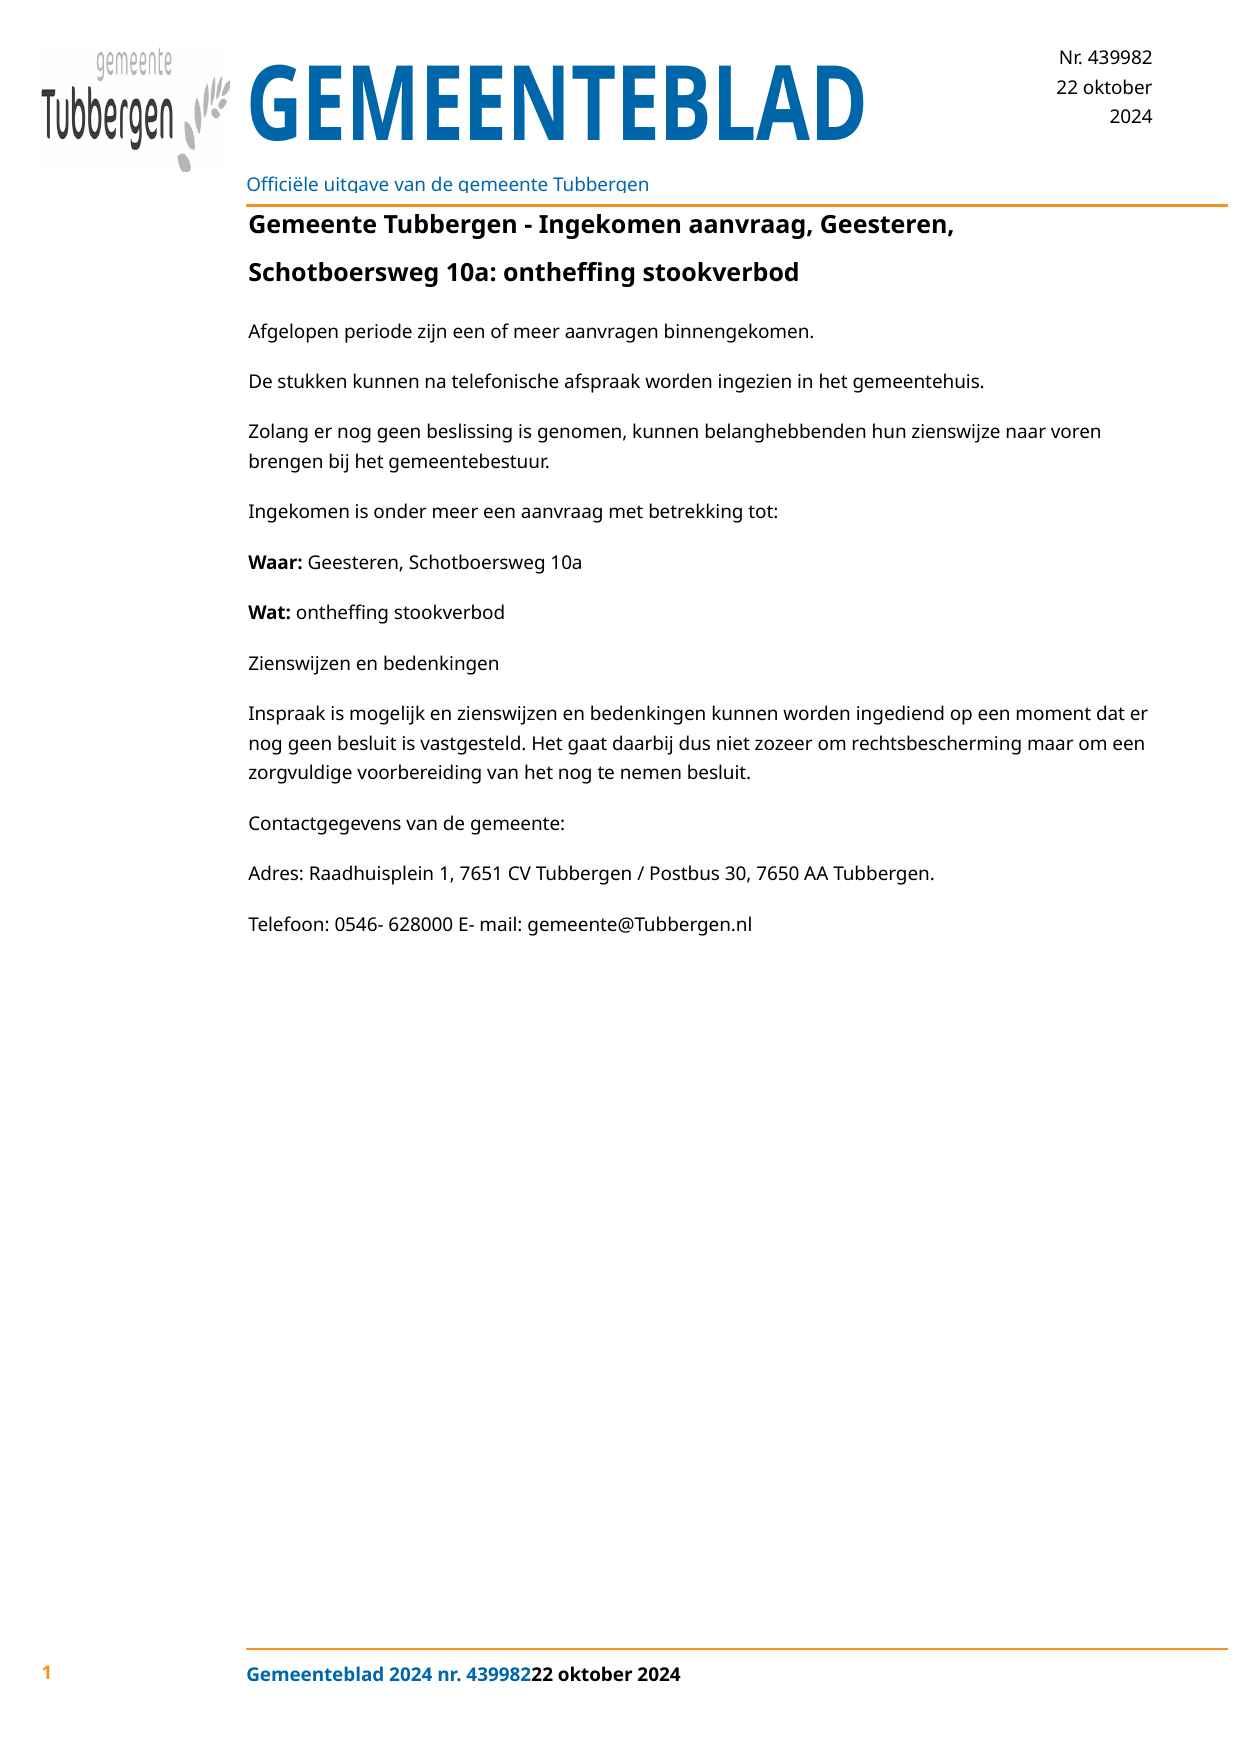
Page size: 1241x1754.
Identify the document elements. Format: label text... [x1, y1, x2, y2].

text Inspraak is mogelijk en zienswijzen en bedenkingen kunnen worden ingediend op een moment dat er nog geen besluit is vastgesteld. Het gaat daarbij dus niet zozeer om rechtsbescherming maar om een zorgvuldige voorbereiding van het nog te nemen besluit. [248, 700, 1152, 785]
text Contactgegevens van de gemeente: [248, 810, 1152, 836]
text Afgelopen periode zijn een of meer aanvragen binnengekomen. [248, 318, 1152, 344]
picture [41, 47, 231, 172]
text Zolang er nog geen beslissing is genomen, kunnen belanghebbenden hun zienswijze naar voren brengen bij het gemeentebestuur. [248, 419, 1152, 474]
text Ingekomen is onder meer een aanvraag met betrekking tot: [248, 499, 1152, 524]
text De stukken kunnen na telefonische afspraak worden ingezien in het gemeentehuis. [248, 368, 1152, 394]
text Adres: Raadhuisplein 1, 7651 CV Tubbergen / Postbus 30, 7650 AA Tubbergen. [248, 860, 1152, 886]
text Zienswijzen en bedenkingen [248, 650, 1152, 676]
text Wat: ontheffing stookverbod [248, 599, 1152, 625]
text Waar: Geesteren, Schotboersweg 10a [248, 549, 1152, 575]
text Gemeente Tubbergen - Ingekomen aanvraag, Geesteren, Schotboersweg 10a: ontheffing stookverbod [248, 207, 1152, 288]
text Telefoon: 0546- 628000 E- mail: gemeente@Tubbergen.nl [248, 911, 1152, 937]
